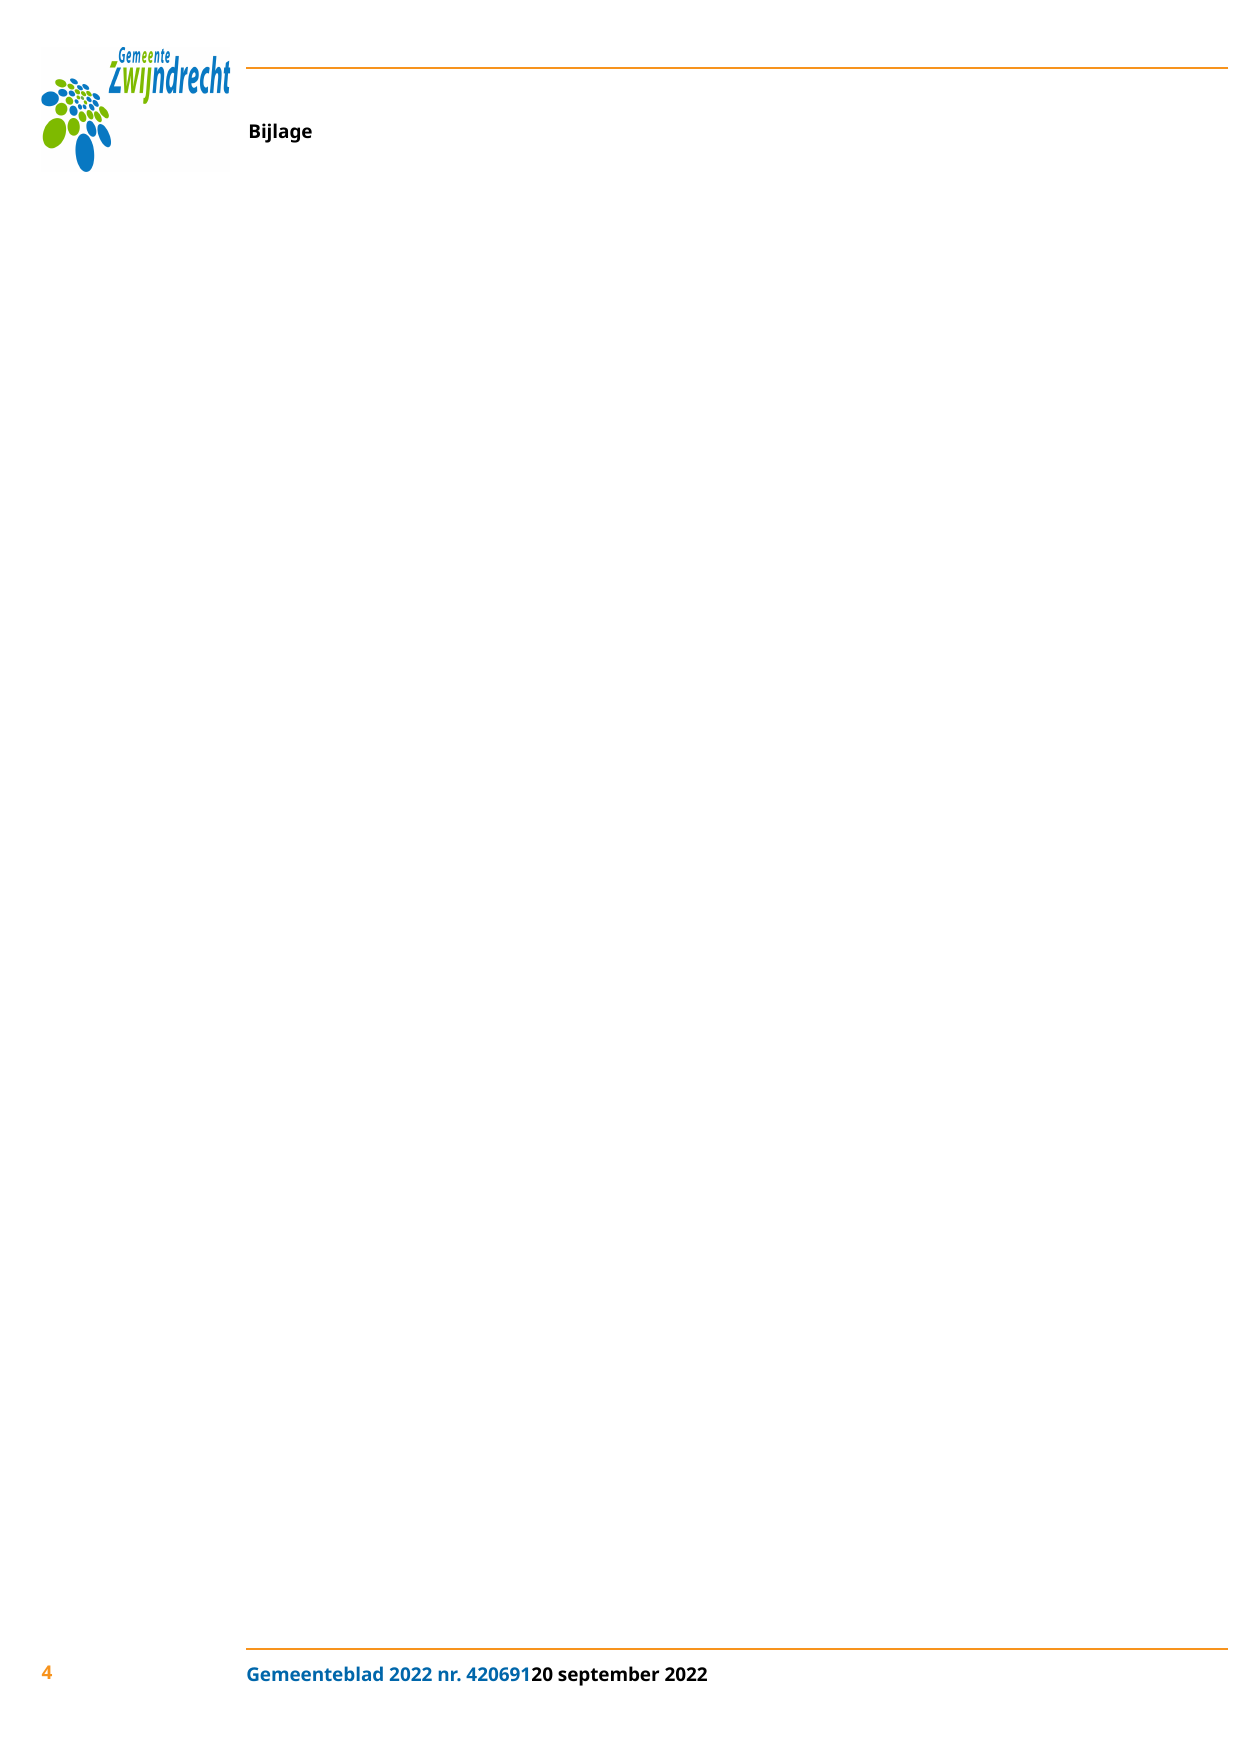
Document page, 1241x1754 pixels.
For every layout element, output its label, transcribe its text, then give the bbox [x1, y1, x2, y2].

text Bijlage [248, 116, 1152, 144]
picture [41, 47, 231, 172]
